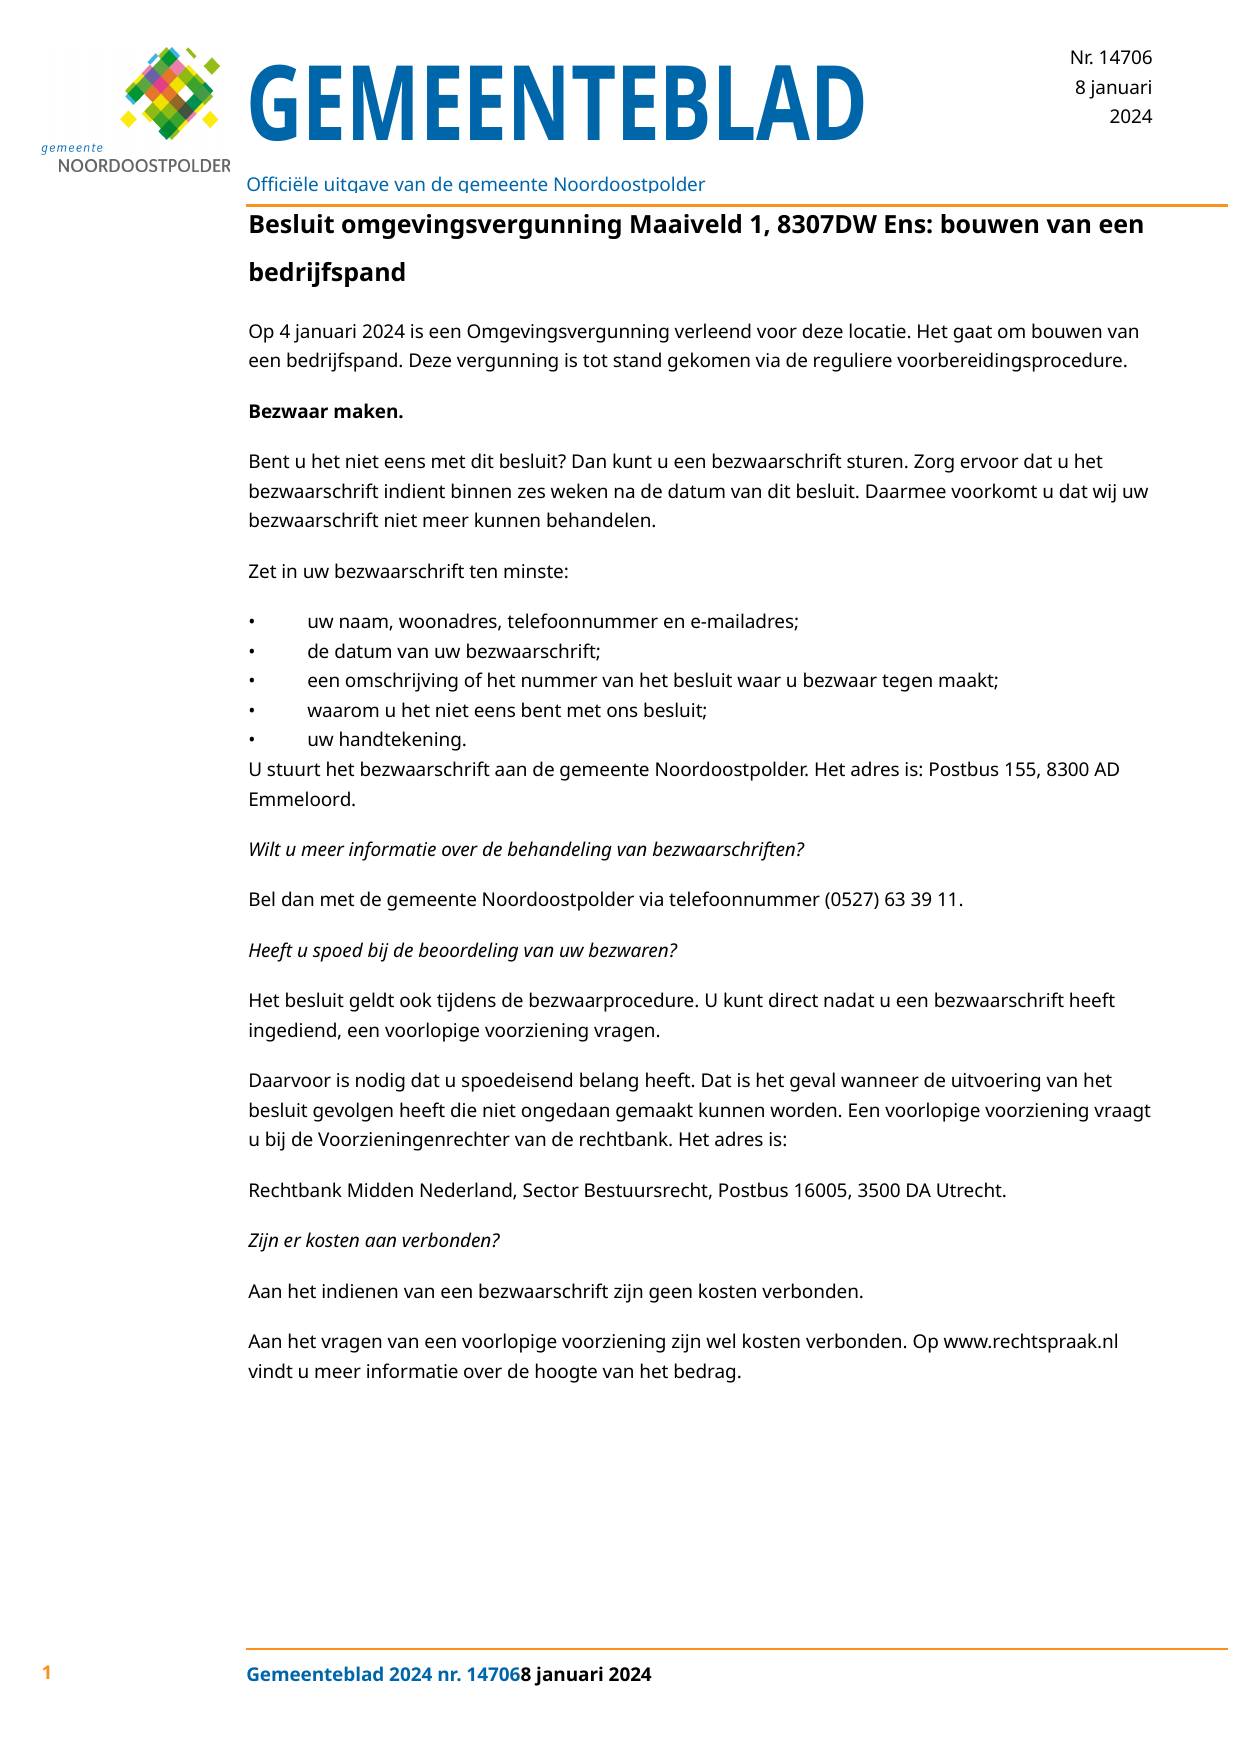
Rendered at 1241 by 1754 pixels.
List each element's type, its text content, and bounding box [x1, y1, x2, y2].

text Aan het vragen van een voorlopige voorziening zijn wel kosten verbonden. Op www.rechtspraak.nl vindt u meer informatie over de hoogte van het bedrag. [248, 1328, 1152, 1384]
text U stuurt het bezwaarschrift aan de gemeente Noordoostpolder. Het adres is: Postbus 155, 8300 AD Emmeloord. [248, 756, 1152, 812]
list waarom u het niet eens bent met ons besluit; [248, 697, 1152, 723]
list de datum van uw bezwaarschrift; [248, 638, 1152, 664]
text Bezwaar maken. [248, 398, 1152, 424]
list een omschrijving of het nummer van het besluit waar u bezwaar tegen maakt; [248, 667, 1152, 693]
text Zet in uw bezwaarschrift ten minste: [248, 558, 1152, 584]
list uw handtekening. [248, 727, 1152, 752]
text Bel dan met de gemeente Noordoostpolder via telefoonnummer (0527) 63 39 11. [248, 887, 1152, 912]
text Heeft u spoed bij de beoordeling van uw bezwaren? [248, 937, 1152, 963]
list uw naam, woonadres, telefoonnummer en e-mailadres; [248, 608, 1152, 634]
text Daarvoor is nodig dat u spoedeisend belang heeft. Dat is het geval wanneer de uitvoering van het besluit gevolgen heeft die niet ongedaan gemaakt kunnen worden. Een voorlopige voorziening vraagt u bij de Voorzieningenrechter van de rechtbank. Het adres is: [248, 1067, 1152, 1152]
text Op 4 januari 2024 is een Omgevingsvergunning verleend voor deze locatie. Het gaat om bouwen van een bedrijfspand. Deze vergunning is tot stand gekomen via de reguliere voorbereidingsprocedure. [248, 318, 1152, 373]
text Bent u het niet eens met dit besluit? Dan kunt u een bezwaarschrift sturen. Zorg ervoor dat u het bezwaarschrift indient binnen zes weken na de datum van dit besluit. Daarmee voorkomt u dat wij uw bezwaarschrift niet meer kunnen behandelen. [248, 448, 1152, 533]
text Het besluit geldt ook tijdens de bezwaarprocedure. U kunt direct nadat u een bezwaarschrift heeft ingediend, een voorlopige voorziening vragen. [248, 987, 1152, 1043]
text Wilt u meer informatie over de behandeling van bezwaarschriften? [248, 836, 1152, 862]
text Zijn er kosten aan verbonden? [248, 1227, 1152, 1253]
picture [41, 47, 231, 172]
text Aan het indienen van een bezwaarschrift zijn geen kosten verbonden. [248, 1278, 1152, 1304]
text Rechtbank Midden Nederland, Sector Bestuursrecht, Postbus 16005, 3500 DA Utrecht. [248, 1177, 1152, 1203]
text Besluit omgevingsvergunning Maaiveld 1, 8307DW Ens: bouwen van een bedrijfspand [248, 207, 1152, 288]
